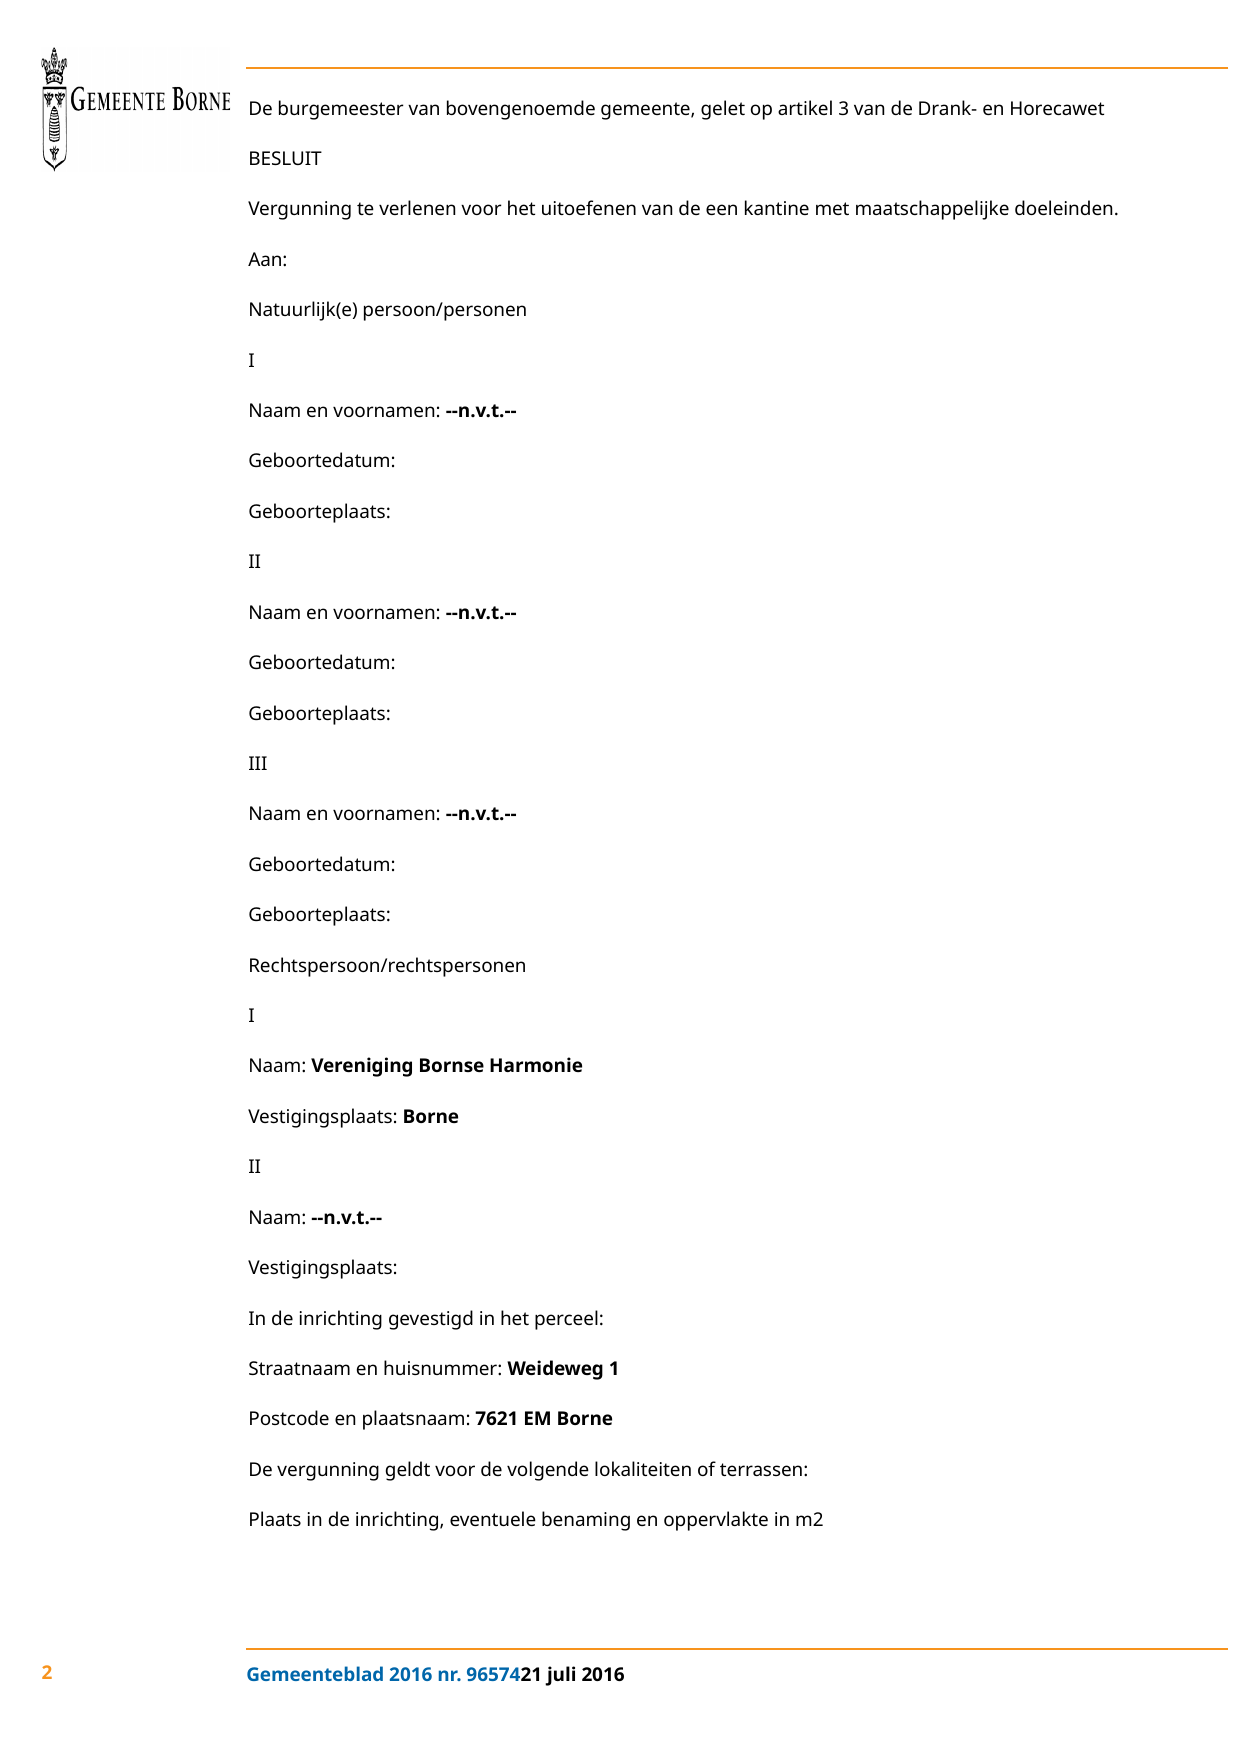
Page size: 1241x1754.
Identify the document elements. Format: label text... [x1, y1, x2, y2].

text Vergunning te verlenen voor het uitoefenen van de een kantine met maatschappelijke doeleinden. [248, 196, 1152, 221]
text Vestigingsplaats: Borne [248, 1103, 1152, 1129]
text De burgemeester van bovengenoemde gemeente, gelet op artikel 3 van de Drank- en Horecawet [248, 95, 1152, 121]
text Plaats in de inrichting, eventuele benaming en oppervlakte in m2 [248, 1506, 1152, 1532]
text Rechtspersoon/rechtspersonen [248, 952, 1152, 978]
text Geboortedatum: [248, 649, 1152, 675]
text I [248, 1002, 1152, 1028]
text Naam en voornamen: --n.v.t.-- [248, 599, 1152, 625]
text Vestigingsplaats: [248, 1254, 1152, 1280]
text II [248, 548, 1152, 574]
text Naam en voornamen: --n.v.t.-- [248, 801, 1152, 826]
text Natuurlijk(e) persoon/personen [248, 296, 1152, 322]
text Geboorteplaats: [248, 498, 1152, 524]
text III [248, 750, 1152, 776]
text Aan: [248, 246, 1152, 272]
text I [248, 347, 1152, 373]
text Geboortedatum: [248, 851, 1152, 877]
text Naam: Vereniging Bornse Harmonie [248, 1053, 1152, 1078]
text De vergunning geldt voor de volgende lokaliteiten of terrassen: [248, 1456, 1152, 1482]
text Naam en voornamen: --n.v.t.-- [248, 397, 1152, 423]
text Geboorteplaats: [248, 700, 1152, 726]
text Naam: --n.v.t.-- [248, 1204, 1152, 1230]
text Straatnaam en huisnummer: Weideweg 1 [248, 1355, 1152, 1381]
text Geboortedatum: [248, 448, 1152, 473]
text Geboorteplaats: [248, 901, 1152, 927]
text In de inrichting gevestigd in het perceel: [248, 1305, 1152, 1331]
text Postcode en plaatsnaam: 7621 EM Borne [248, 1406, 1152, 1431]
picture [41, 47, 231, 172]
text BESLUIT [248, 145, 1152, 171]
text II [248, 1153, 1152, 1179]
